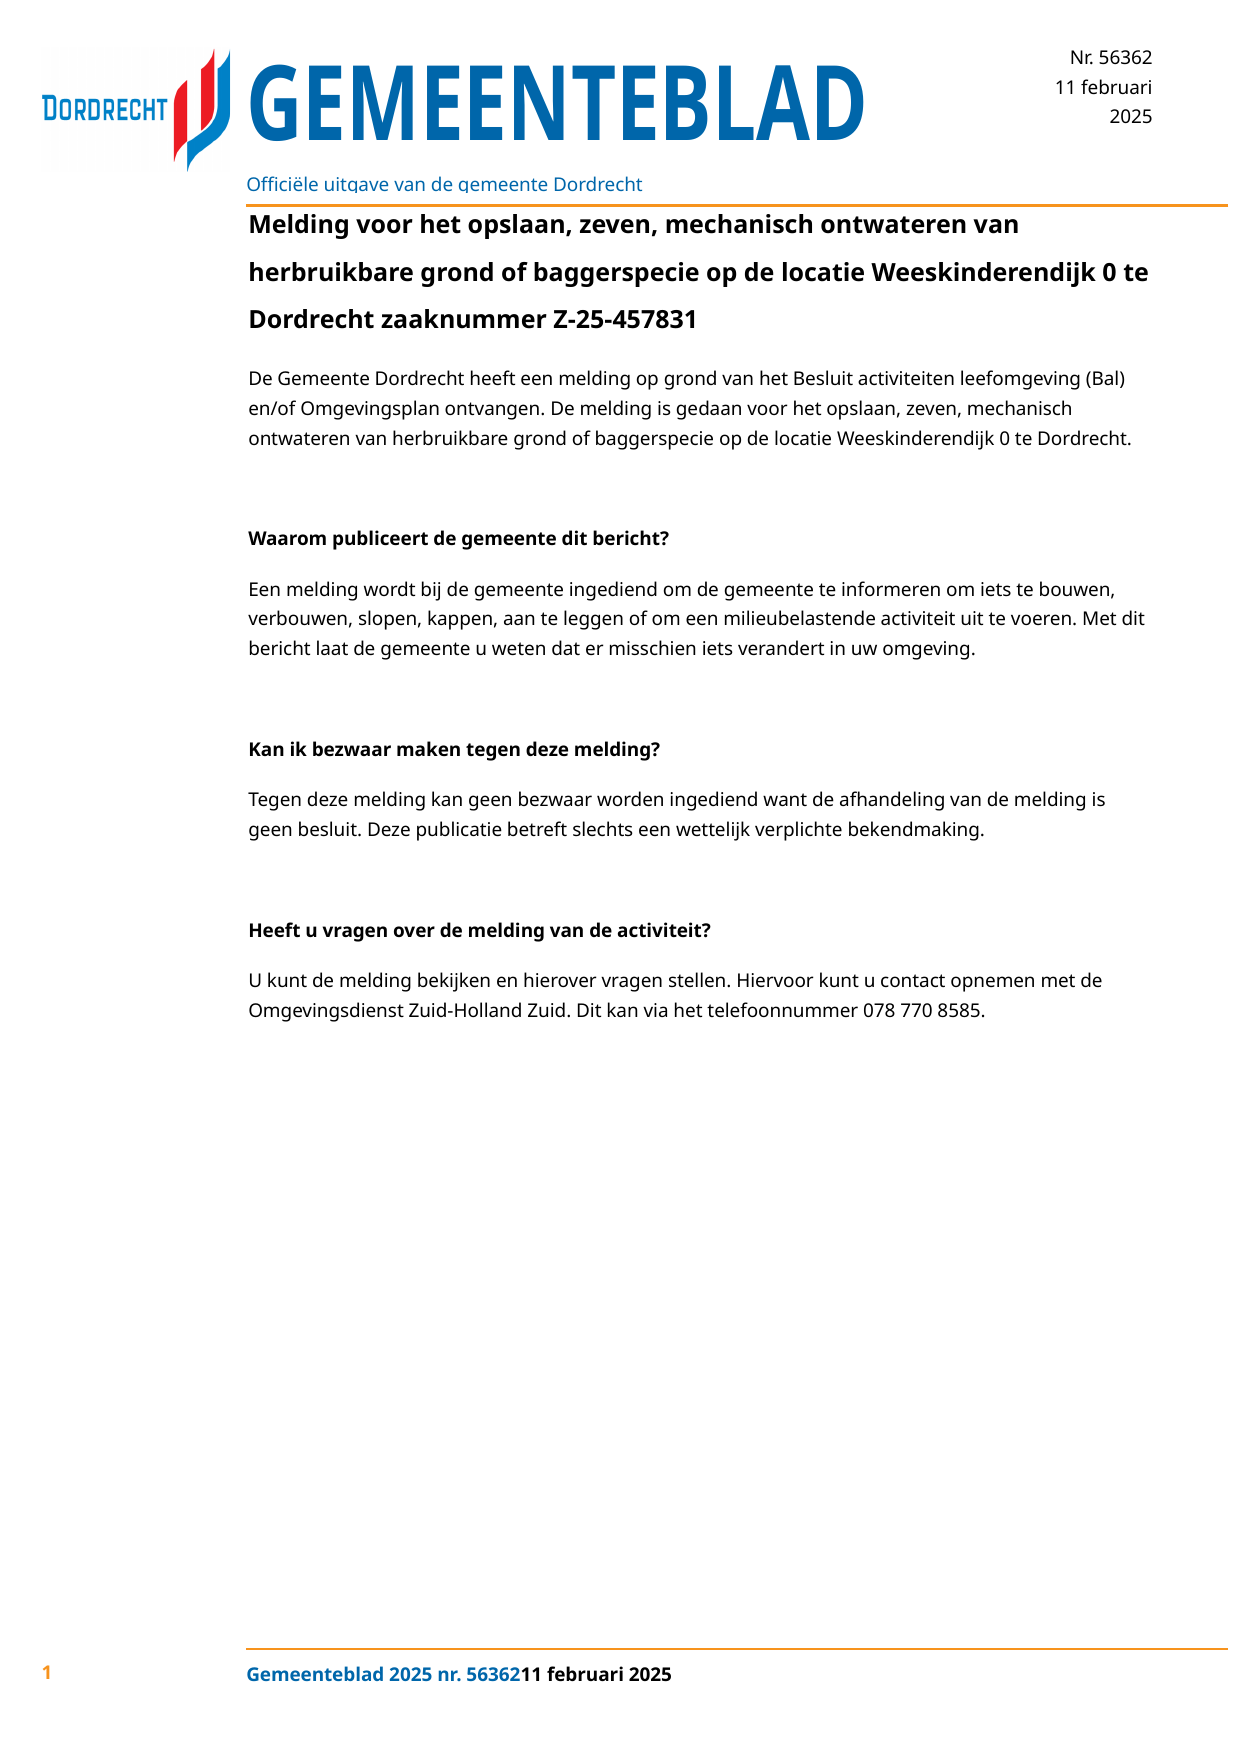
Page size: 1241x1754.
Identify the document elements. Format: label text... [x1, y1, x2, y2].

text Tegen deze melding kan geen bezwaar worden ingediend want de afhandeling van de melding is geen besluit. Deze publicatie betreft slechts een wettelijk verplichte bekendmaking. [248, 786, 1152, 842]
picture [41, 47, 231, 172]
text Kan ik bezwaar maken tegen deze melding? [248, 736, 1152, 762]
text Een melding wordt bij de gemeente ingediend om de gemeente te informeren om iets te bouwen, verbouwen, slopen, kappen, aan te leggen of om een milieubelastende activiteit uit te voeren. Met dit bericht laat de gemeente u weten dat er misschien iets verandert in uw omgeving. [248, 576, 1152, 661]
text Melding voor het opslaan, zeven, mechanisch ontwateren van herbruikbare grond of baggerspecie op de locatie Weeskinderendijk 0 te Dordrecht zaaknummer Z-25-457831 [248, 207, 1152, 336]
text U kunt de melding bekijken en hierover vragen stellen. Hiervoor kunt u contact opnemen met de Omgevingsdienst Zuid-Holland Zuid. Dit kan via het telefoonnummer 078 770 8585. [248, 967, 1152, 1022]
text De Gemeente Dordrecht heeft een melding op grond van het Besluit activiteiten leefomgeving (Bal) en/of Omgevingsplan ontvangen. De melding is gedaan voor het opslaan, zeven, mechanisch ontwateren van herbruikbare grond of baggerspecie op de locatie Weeskinderendijk 0 te Dordrecht. [248, 366, 1152, 450]
text Heeft u vragen over de melding van de activiteit? [248, 917, 1152, 942]
text Waarom publiceert de gemeente dit bericht? [248, 526, 1152, 551]
